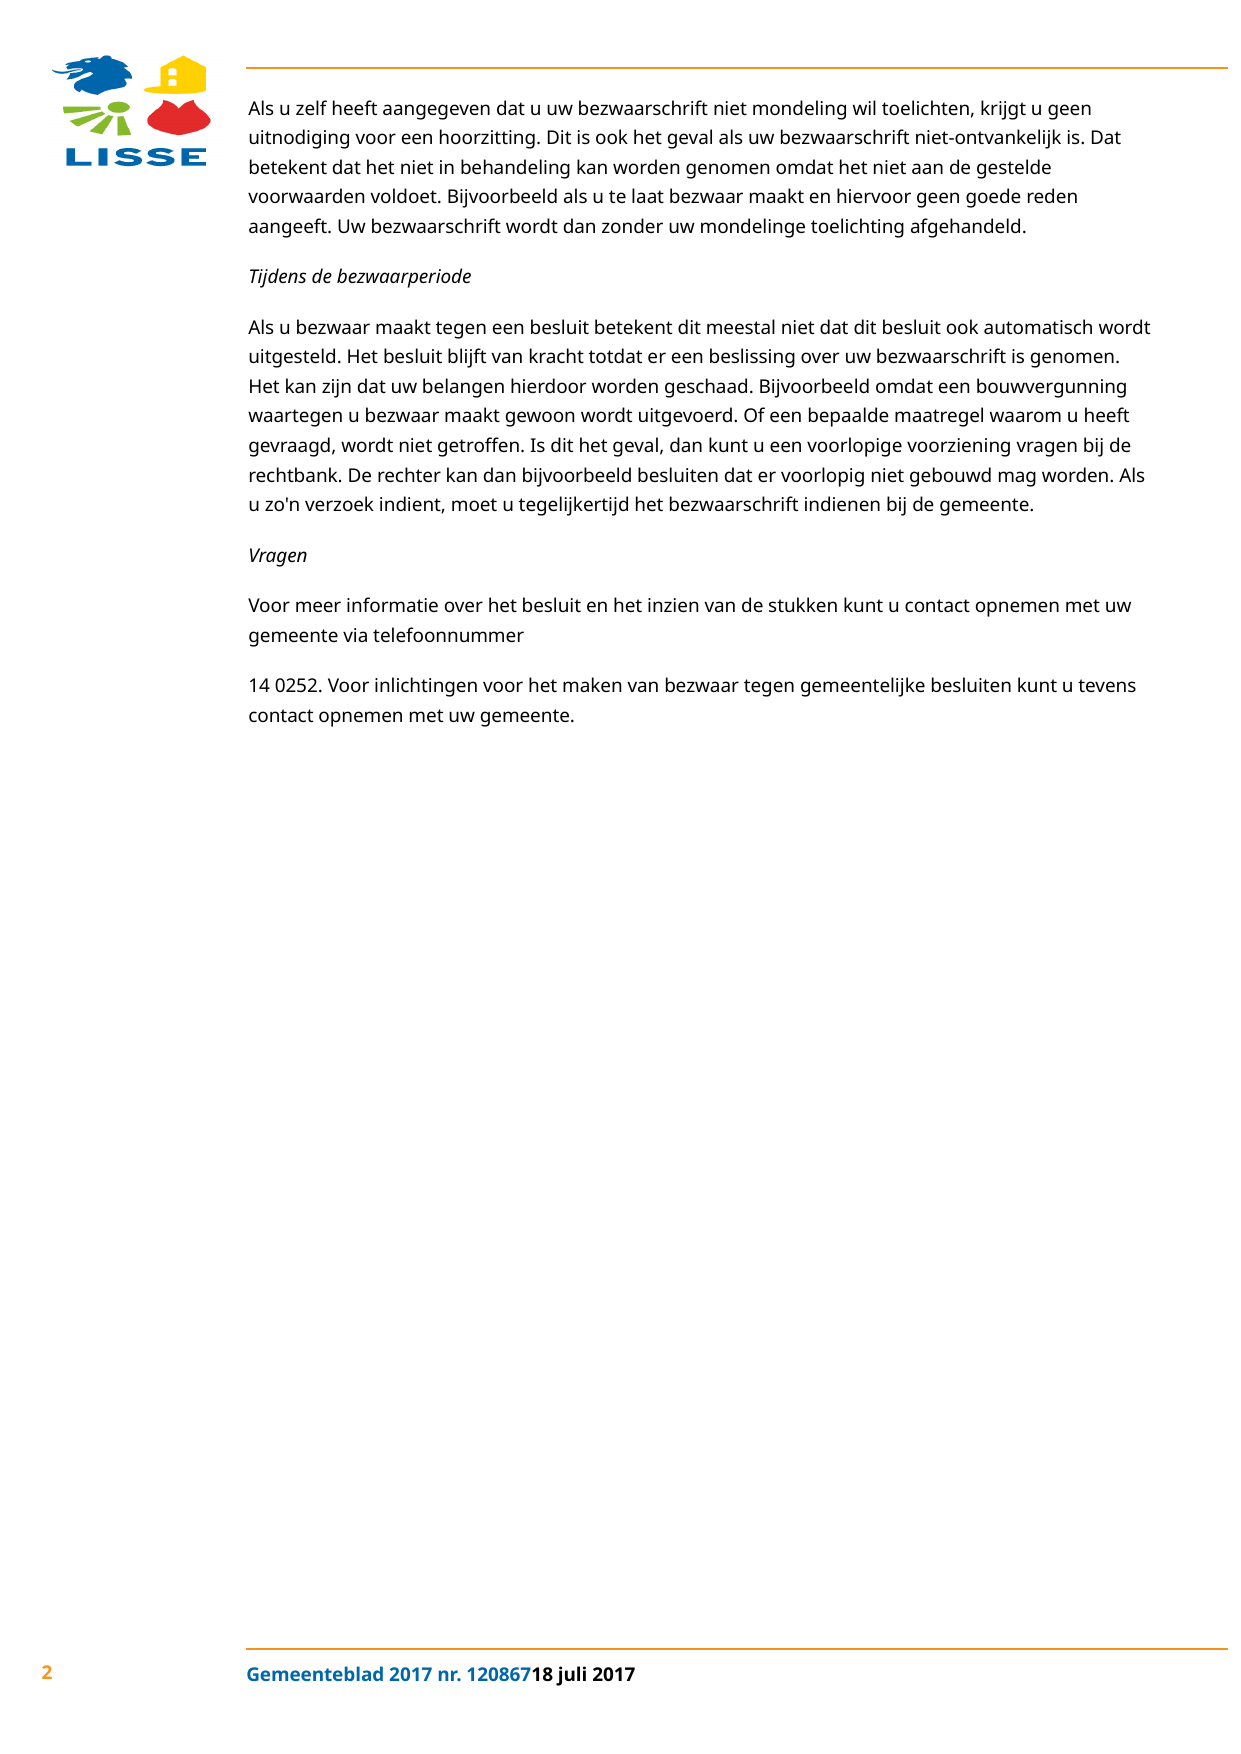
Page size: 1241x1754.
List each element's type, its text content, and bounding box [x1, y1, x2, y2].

text Vragen [248, 542, 1152, 568]
text 14 0252. Voor inlichtingen voor het maken van bezwaar tegen gemeentelijke besluiten kunt u tevens contact opnemen met uw gemeente. [248, 672, 1152, 728]
text Voor meer informatie over het besluit en het inzien van de stukken kunt u contact opnemen met uw gemeente via telefoonnummer [248, 592, 1152, 648]
text Als u bezwaar maakt tegen een besluit betekent dit meestal niet dat dit besluit ook automatisch wordt uitgesteld. Het besluit blijft van kracht totdat er een beslissing over uw bezwaarschrift is genomen. Het kan zijn dat uw belangen hierdoor worden geschaad. Bijvoorbeeld omdat een bouwvergunning waartegen u bezwaar maakt gewoon wordt uitgevoerd. Of een bepaalde maatregel waarom u heeft gevraagd, wordt niet getroffen. Is dit het geval, dan kunt u een voorlopige voorziening vragen bij de rechtbank. De rechter kan dan bijvoorbeeld besluiten dat er voorlopig niet gebouwd mag worden. Als u zo'n verzoek indient, moet u tegelijkertijd het bezwaarschrift indienen bij de gemeente. [248, 314, 1152, 517]
text Tijdens de bezwaarperiode [248, 263, 1152, 289]
text Als u zelf heeft aangegeven dat u uw bezwaarschrift niet mondeling wil toelichten, krijgt u geen uitnodiging voor een hoorzitting. Dit is ook het geval als uw bezwaarschrift niet-ontvankelijk is. Dat betekent dat het niet in behandeling kan worden genomen omdat het niet aan de gestelde voorwaarden voldoet. Bijvoorbeeld als u te laat bezwaar maakt en hiervoor geen goede reden aangeeft. Uw bezwaarschrift wordt dan zonder uw mondelinge toelichting afgehandeld. [248, 95, 1152, 239]
picture [41, 47, 231, 172]
